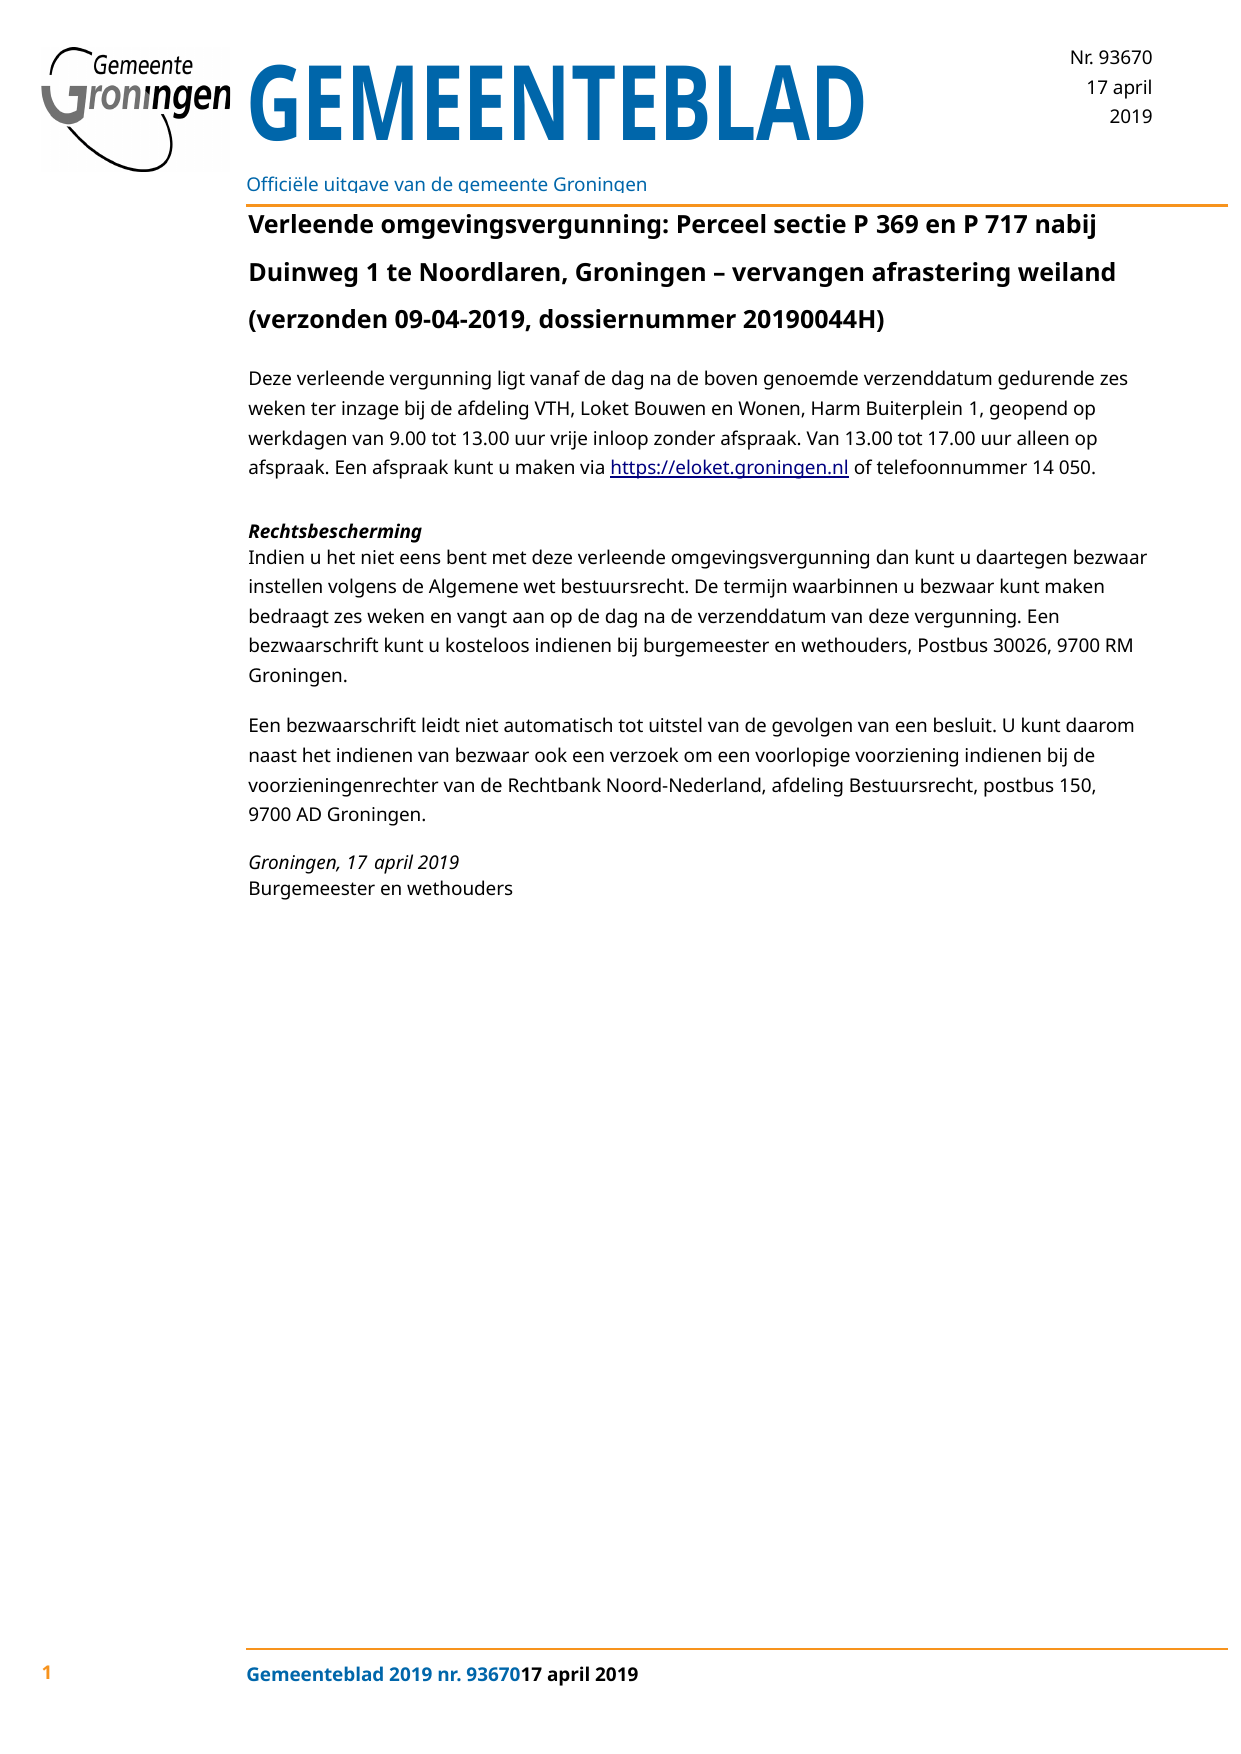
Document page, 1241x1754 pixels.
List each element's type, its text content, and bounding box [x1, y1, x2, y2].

text Indien u het niet eens bent met deze verleende omgevingsvergunning dan kunt u daartegen bezwaar instellen volgens de Algemene wet bestuursrecht. De termijn waarbinnen u bezwaar kunt maken bedraagt zes weken en vangt aan op de dag na de verzenddatum van deze vergunning. Een bezwaarschrift kunt u kosteloos indienen bij burgemeester en wethouders, Postbus 30026, 9700 RM Groningen. [248, 544, 1152, 688]
text Rechtsbescherming [248, 518, 1152, 544]
text Groningen, 17 april 2019 [248, 849, 1152, 875]
text Een bezwaarschrift leidt niet automatisch tot uitstel van de gevolgen van een besluit. U kunt daarom naast het indienen van bezwaar ook een verzoek om een voorlopige voorziening indienen bij de voorzieningenrechter van de Rechtbank Noord-Nederland, afdeling Bestuursrecht, postbus 150, 9700 AD Groningen. [248, 713, 1152, 827]
picture [41, 47, 231, 172]
text Deze verleende vergunning ligt vanaf de dag na de boven genoemde verzenddatum gedurende zes weken ter inzage bij de afdeling VTH, Loket Bouwen en Wonen, Harm Buiterplein 1, geopend op werkdagen van 9.00 tot 13.00 uur vrije inloop zonder afspraak. Van 13.00 tot 17.00 uur alleen op afspraak. Een afspraak kunt u maken via https://eloket.groningen.nl of telefoonnummer 14 050. [248, 366, 1152, 480]
text Burgemeester en wethouders [248, 875, 1152, 901]
text Verleende omgevingsvergunning: Perceel sectie P 369 en P 717 nabij Duinweg 1 te Noordlaren, Groningen – vervangen afrastering weiland (verzonden 09-04-2019, dossiernummer 20190044H) [248, 207, 1152, 336]
